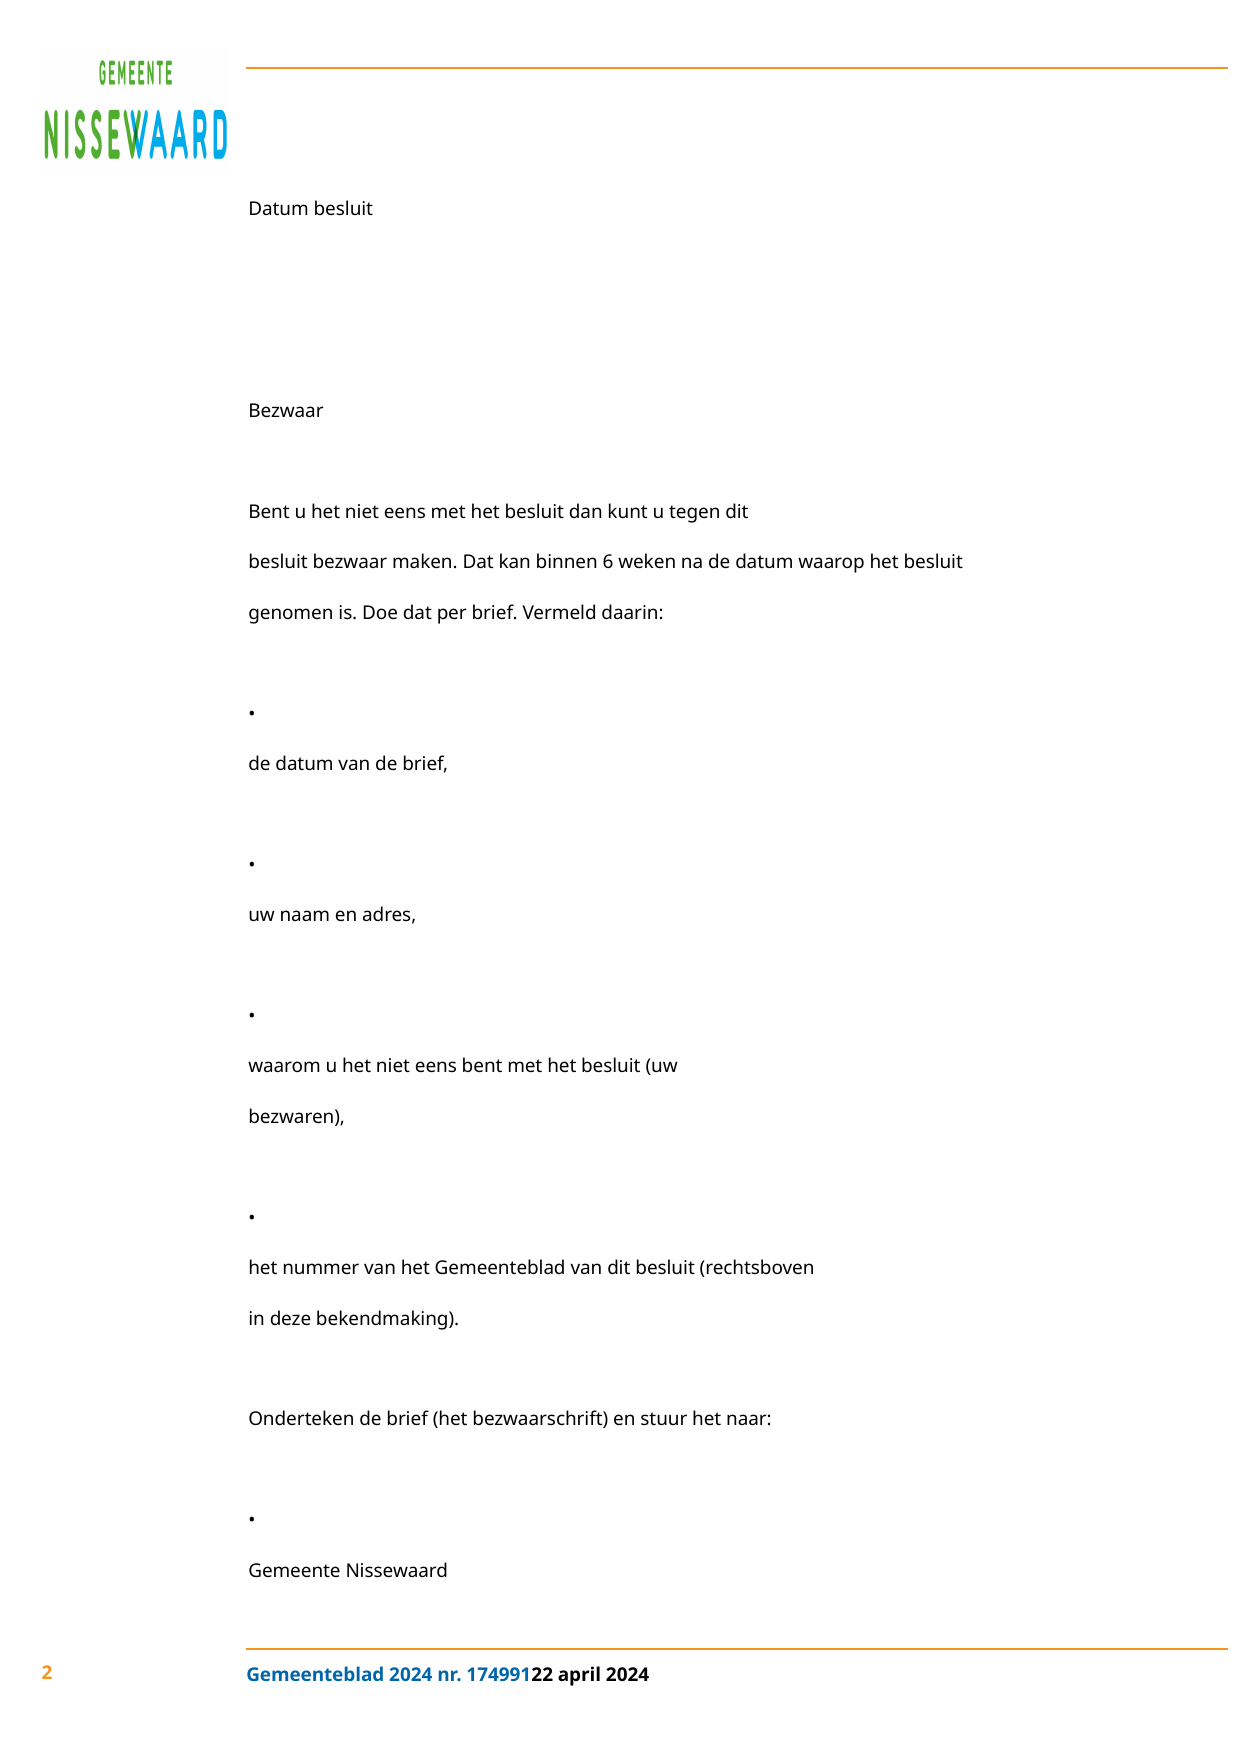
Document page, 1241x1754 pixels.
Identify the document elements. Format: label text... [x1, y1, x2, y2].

picture [41, 47, 231, 172]
text het nummer van het Gemeenteblad van dit besluit (rechtsboven [248, 1254, 1152, 1280]
text • [248, 851, 1152, 877]
text uw naam en adres, [248, 901, 1152, 927]
text Bent u het niet eens met het besluit dan kunt u tegen dit [248, 498, 1152, 524]
text de datum van de brief, [248, 750, 1152, 776]
text • [248, 1506, 1152, 1532]
text in deze bekendmaking). [248, 1305, 1152, 1331]
text Bezwaar [248, 397, 1152, 423]
text bezwaren), [248, 1103, 1152, 1129]
text • [248, 700, 1152, 726]
text genomen is. Doe dat per brief. Vermeld daarin: [248, 599, 1152, 625]
text waarom u het niet eens bent met het besluit (uw [248, 1053, 1152, 1078]
text • [248, 1002, 1152, 1028]
text Gemeente Nissewaard [248, 1557, 1152, 1583]
text besluit bezwaar maken. Dat kan binnen 6 weken na de datum waarop het besluit [248, 548, 1152, 574]
text Onderteken de brief (het bezwaarschrift) en stuur het naar: [248, 1406, 1152, 1431]
text Datum besluit [248, 196, 1152, 221]
text • [248, 1204, 1152, 1230]
